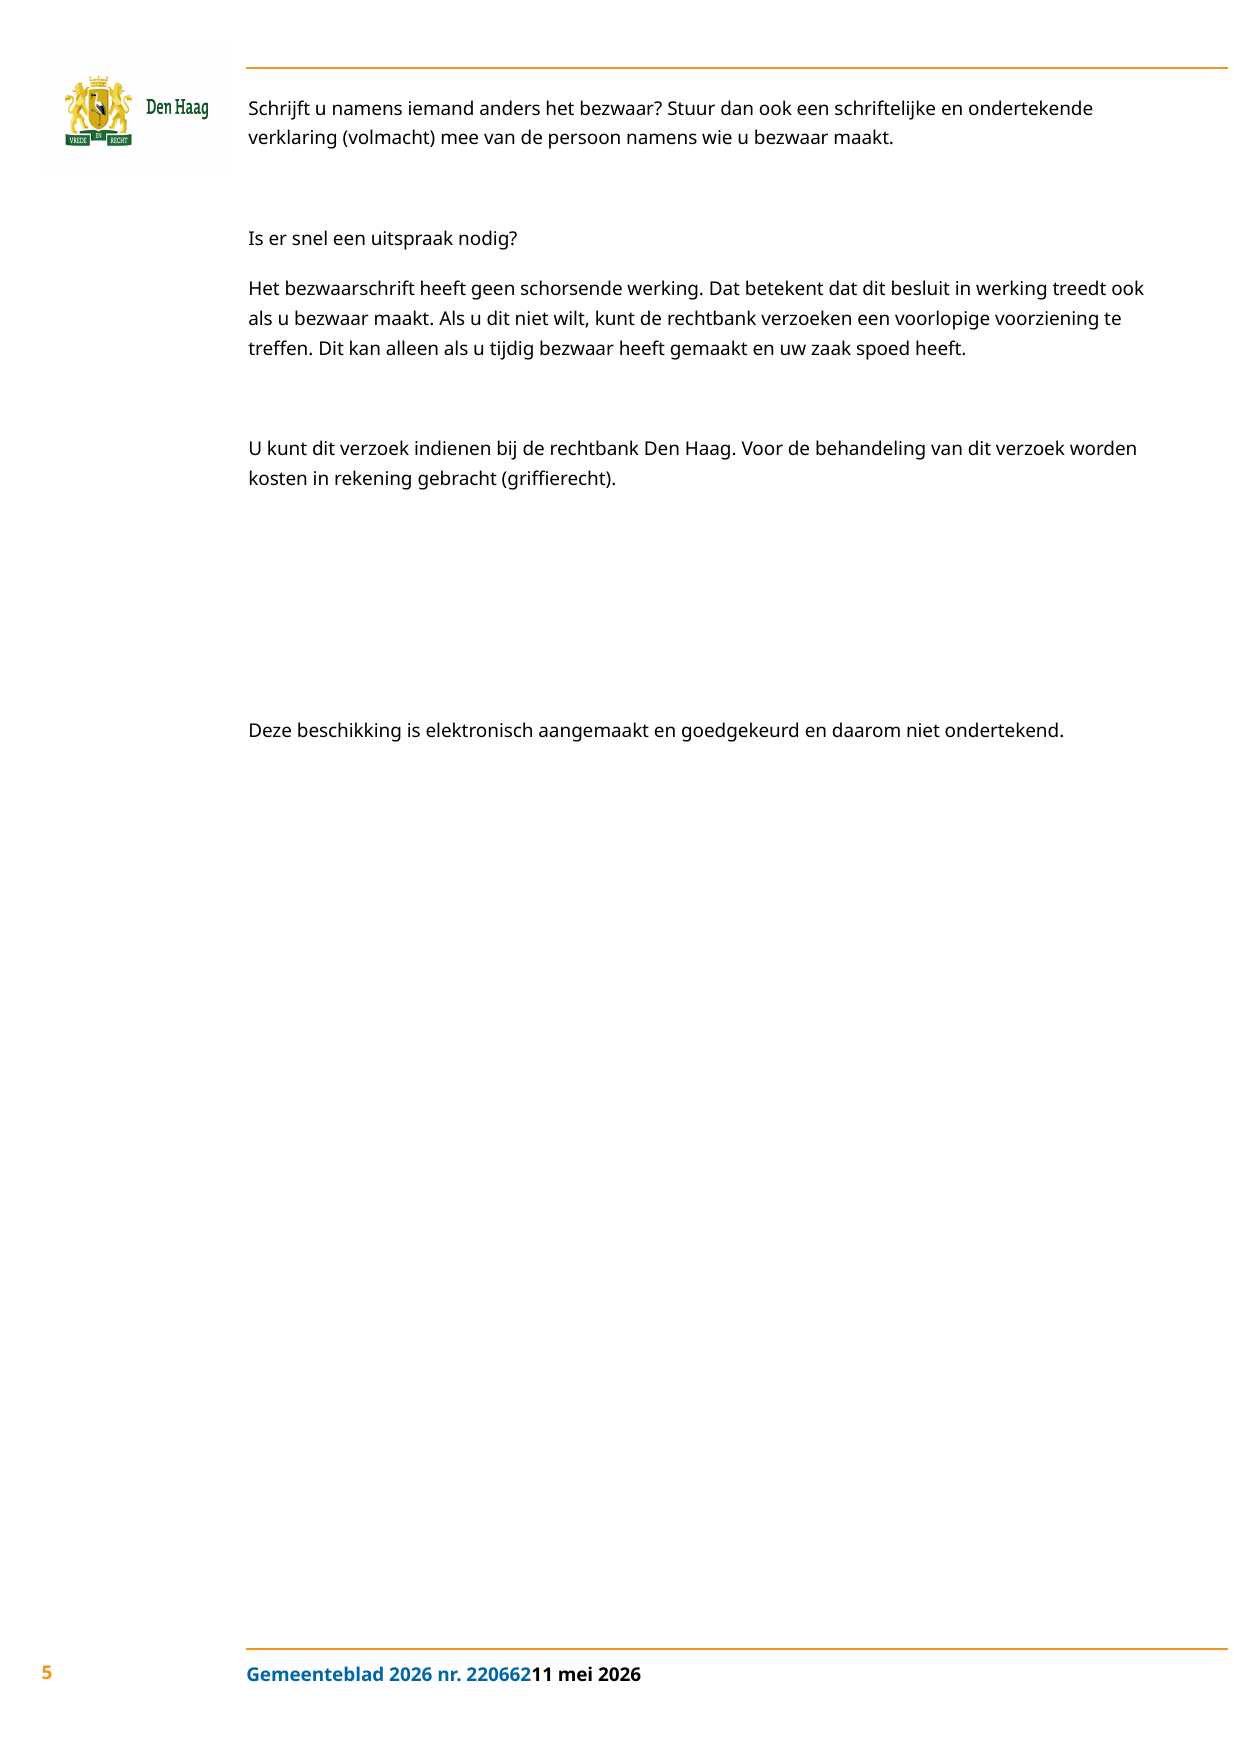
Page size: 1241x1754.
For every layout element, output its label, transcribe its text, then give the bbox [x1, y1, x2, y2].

text Is er snel een uitspraak nodig? [248, 225, 1152, 251]
text Deze beschikking is elektronisch aangemaakt en goedgekeurd en daarom niet ondertekend. [248, 717, 1152, 743]
picture [41, 47, 231, 172]
text U kunt dit verzoek indienen bij de rechtbank Den Haag. Voor de behandeling van dit verzoek worden kosten in rekening gebracht (griffierecht). [248, 436, 1152, 491]
text Schrijft u namens iemand anders het bezwaar? Stuur dan ook een schriftelijke en ondertekende verklaring (volmacht) mee van de persoon namens wie u bezwaar maakt. [248, 95, 1152, 150]
text Het bezwaarschrift heeft geen schorsende werking. Dat betekent dat dit besluit in werking treedt ook als u bezwaar maakt. Als u dit niet wilt, kunt de rechtbank verzoeken een voorlopige voorziening te treffen. Dit kan alleen als u tijdig bezwaar heeft gemaakt en uw zaak spoed heeft. [248, 276, 1152, 361]
